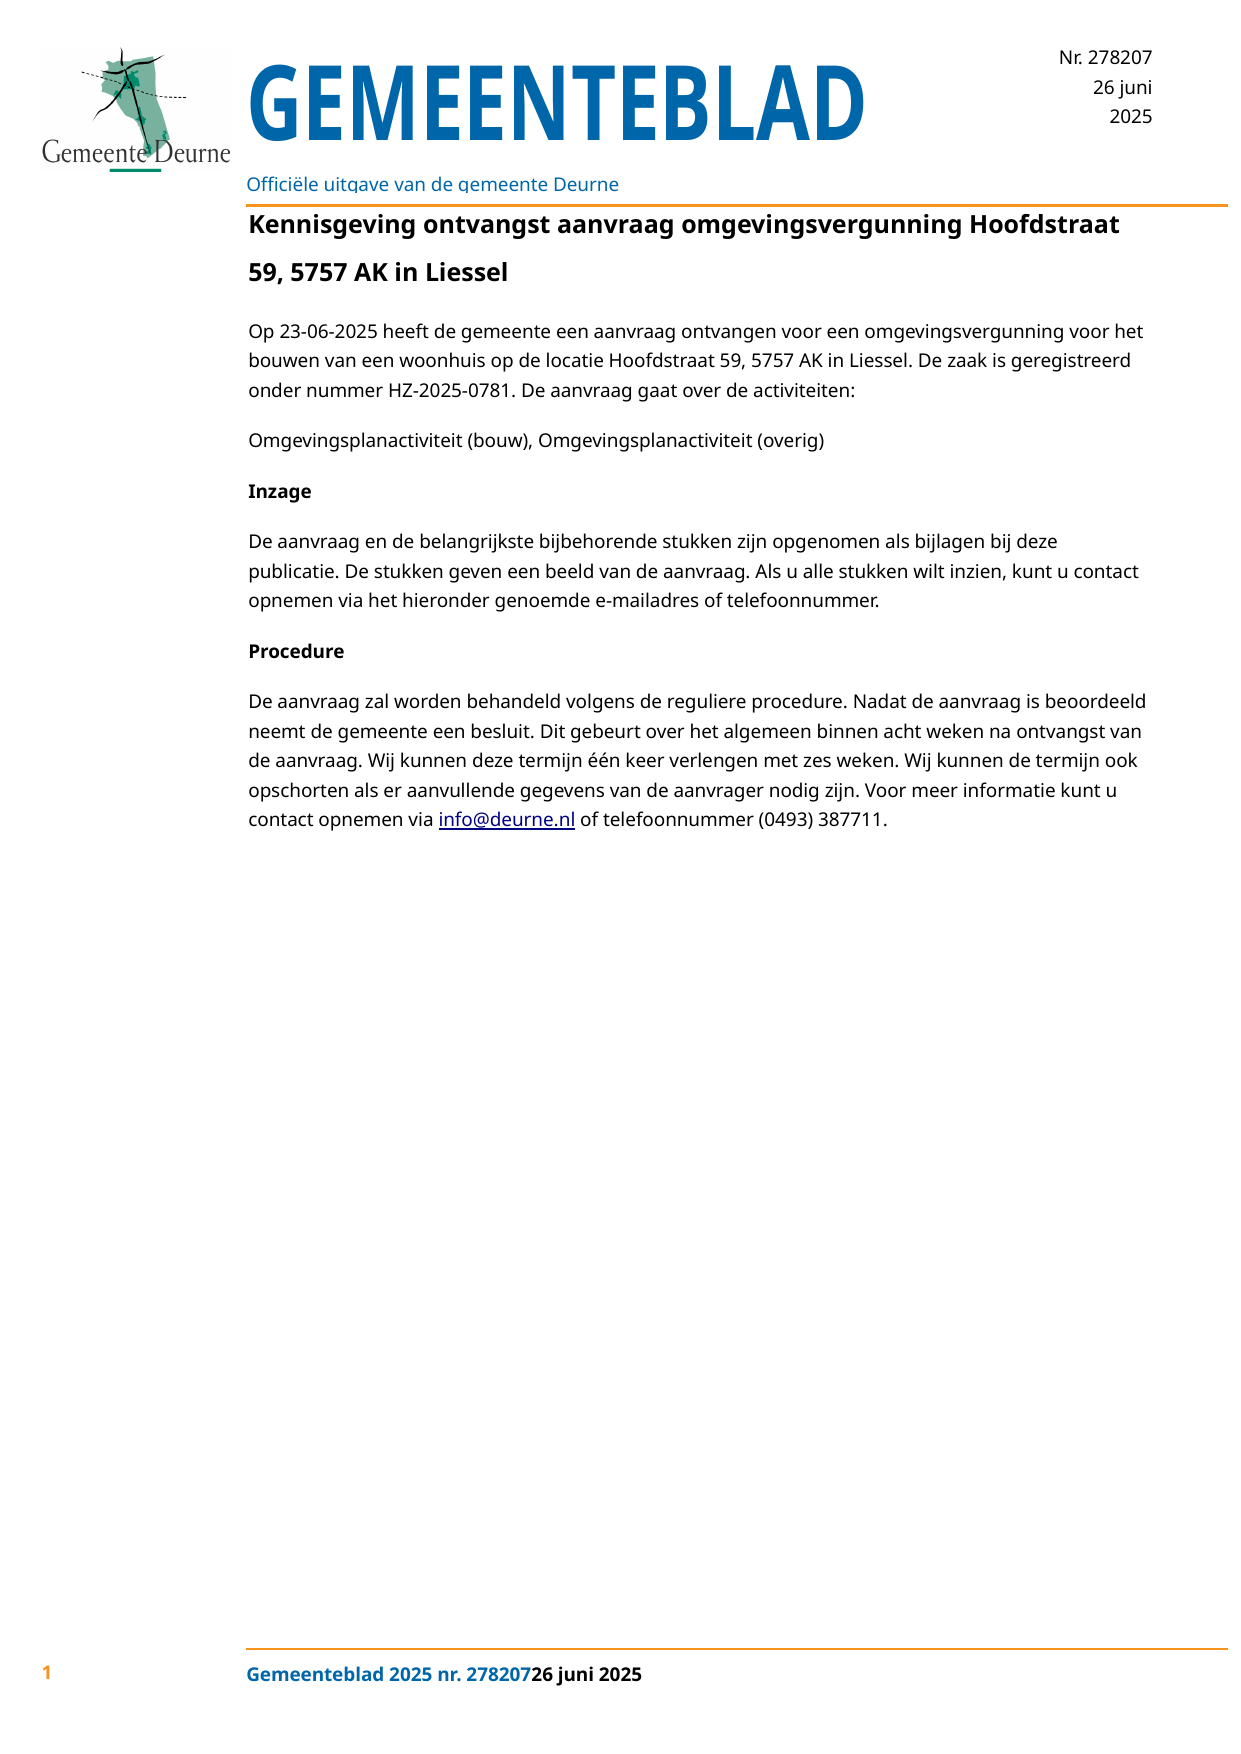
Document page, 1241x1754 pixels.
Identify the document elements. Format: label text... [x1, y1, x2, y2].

text De aanvraag zal worden behandeld volgens de reguliere procedure. Nadat de aanvraag is beoordeeld neemt de gemeente een besluit. Dit gebeurt over het algemeen binnen acht weken na ontvangst van de aanvraag. Wij kunnen deze termijn één keer verlengen met zes weken. Wij kunnen de termijn ook opschorten als er aanvullende gegevens van de aanvrager nodig zijn. Voor meer informatie kunt u contact opnemen via info@deurne.nl of telefoonnummer (0493) 387711. [248, 688, 1152, 832]
text De aanvraag en de belangrijkste bijbehorende stukken zijn opgenomen als bijlagen bij deze publicatie. De stukken geven een beeld van de aanvraag. Als u alle stukken wilt inzien, kunt u contact opnemen via het hieronder genoemde e-mailadres of telefoonnummer. [248, 528, 1152, 613]
picture [41, 47, 231, 172]
text Kennisgeving ontvangst aanvraag omgevingsvergunning Hoofdstraat 59, 5757 AK in Liessel [248, 207, 1152, 288]
text Procedure [248, 638, 1152, 664]
text Omgevingsplanactiviteit (bouw), Omgevingsplanactiviteit (overig) [248, 427, 1152, 453]
text Op 23-06-2025 heeft de gemeente een aanvraag ontvangen voor een omgevingsvergunning voor het bouwen van een woonhuis op de locatie Hoofdstraat 59, 5757 AK in Liessel. De zaak is geregistreerd onder nummer HZ-2025-0781. De aanvraag gaat over de activiteiten: [248, 318, 1152, 403]
text Inzage [248, 478, 1152, 504]
